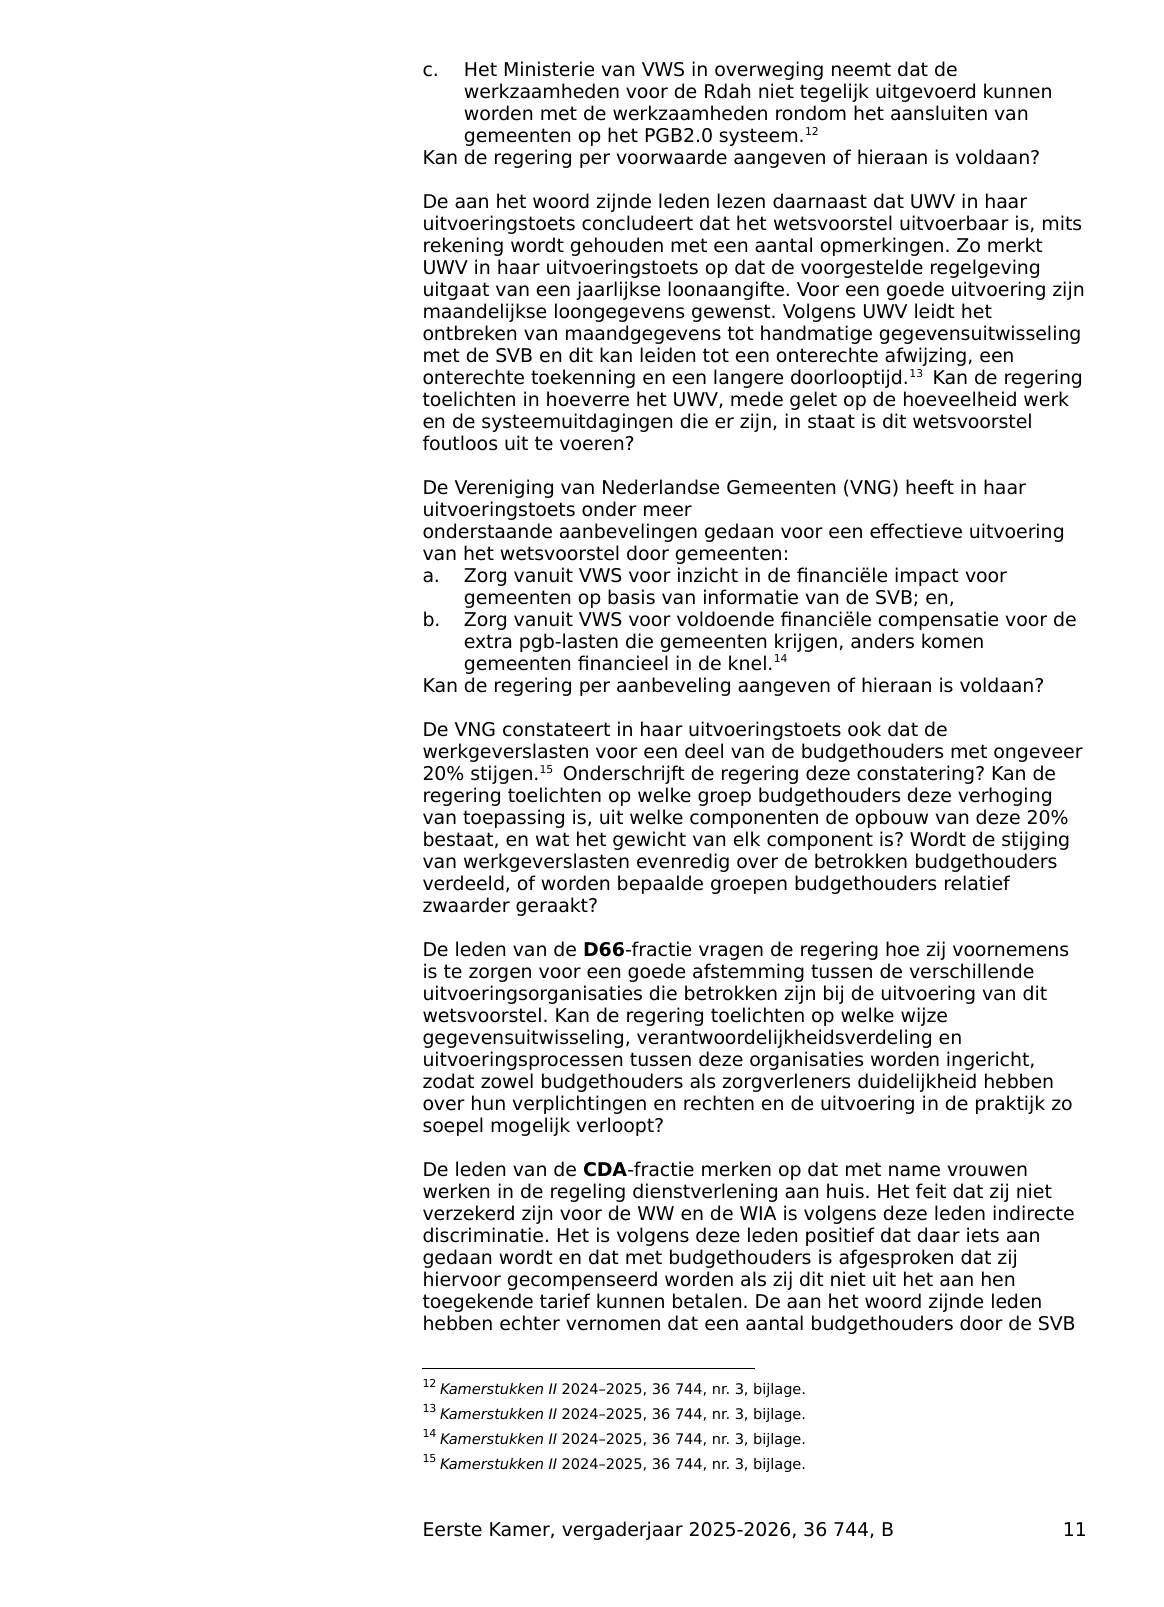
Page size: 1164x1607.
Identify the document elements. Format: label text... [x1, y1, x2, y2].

text Kamerstukken II 2024–2025, 36 744, nr. 3, bijlage. [422, 1452, 1087, 1474]
text Kan de regering per voorwaarde aangeven of hieraan is voldaan? [422, 147, 1087, 169]
text De leden van de D66-fractie vragen de regering hoe zij voornemens is te zorgen voor een goede afstemming tussen de verschillende uitvoeringsorganisaties die betrokken zijn bij de uitvoering van dit wetsvoorstel. Kan de regering toelichten op welke wijze gegevensuitwisseling, verantwoordelijkheidsverdeling en uitvoeringsprocessen tussen deze organisaties worden ingericht, zodat zowel budgethouders als zorgverleners duidelijkheid hebben over hun verplichtingen en rechten en de uitvoering in de praktijk zo soepel mogelijk verloopt? [422, 939, 1087, 1137]
text b. Zorg vanuit VWS voor voldoende financiële compensatie voor de extra pgb-lasten die gemeenten krijgen, anders komen gemeenten financieel in de knel. [422, 609, 1087, 675]
text De leden van de CDA-fractie merken op dat met name vrouwen werken in de regeling dienstverlening aan huis. Het feit dat zij niet verzekerd zijn voor de WW en de WIA is volgens deze leden indirecte discriminatie. Het is volgens deze leden positief dat daar iets aan gedaan wordt en dat met budgethouders is afgesproken dat zij hiervoor gecompenseerd worden als zij dit niet uit het aan hen toegekende tarief kunnen betalen. De aan het woord zijnde leden hebben echter vernomen dat een aantal budgethouders door de SVB [422, 1159, 1087, 1335]
text Kan de regering per aanbeveling aangeven of hieraan is voldaan? [422, 675, 1087, 697]
text Kamerstukken II 2024–2025, 36 744, nr. 3, bijlage. [422, 1377, 1087, 1399]
text c. Het Ministerie van VWS in overweging neemt dat de werkzaamheden voor de Rdah niet tegelijk uitgevoerd kunnen worden met de werkzaamheden rondom het aansluiten van gemeenten op het PGB2.0 systeem. [422, 59, 1087, 147]
text De VNG constateert in haar uitvoeringstoets ook dat de werkgeverslasten voor een deel van de budgethouders met ongeveer 20% stijgen. Onderschrijft de regering deze constatering? Kan de regering toelichten op welke groep budgethouders deze verhoging van toepassing is, uit welke componenten de opbouw van deze 20% bestaat, en wat het gewicht van elk component is? Wordt de stijging van werkgeverslasten evenredig over de betrokken budgethouders verdeeld, of worden bepaalde groepen budgethouders relatief zwaarder geraakt? [422, 719, 1087, 917]
text De aan het woord zijnde leden lezen daarnaast dat UWV in haar uitvoeringstoets concludeert dat het wetsvoorstel uitvoerbaar is, mits rekening wordt gehouden met een aantal opmerkingen. Zo merkt UWV in haar uitvoeringstoets op dat de voorgestelde regelgeving uitgaat van een jaarlijkse loonaangifte. Voor een goede uitvoering zijn maandelijkse loongegevens gewenst. Volgens UWV leidt het ontbreken van maandgegevens tot handmatige gegevensuitwisseling met de SVB en dit kan leiden tot een onterechte afwijzing, een onterechte toekenning en een langere doorlooptijd. Kan de regering toelichten in hoeverre het UWV, mede gelet op de hoeveelheid werk en de systeemuitdagingen die er zijn, in staat is dit wetsvoorstel foutloos uit te voeren? [422, 191, 1087, 455]
text De Vereniging van Nederlandse Gemeenten (VNG) heeft in haar uitvoeringstoets onder meer [422, 477, 1087, 521]
text onderstaande aanbevelingen gedaan voor een effectieve uitvoering van het wetsvoorstel door gemeenten: [422, 521, 1087, 565]
text a. Zorg vanuit VWS voor inzicht in de financiële impact voor gemeenten op basis van informatie van de SVB; en, [422, 565, 1087, 609]
text Kamerstukken II 2024–2025, 36 744, nr. 3, bijlage. [422, 1402, 1087, 1424]
text Kamerstukken II 2024–2025, 36 744, nr. 3, bijlage. [422, 1427, 1087, 1449]
